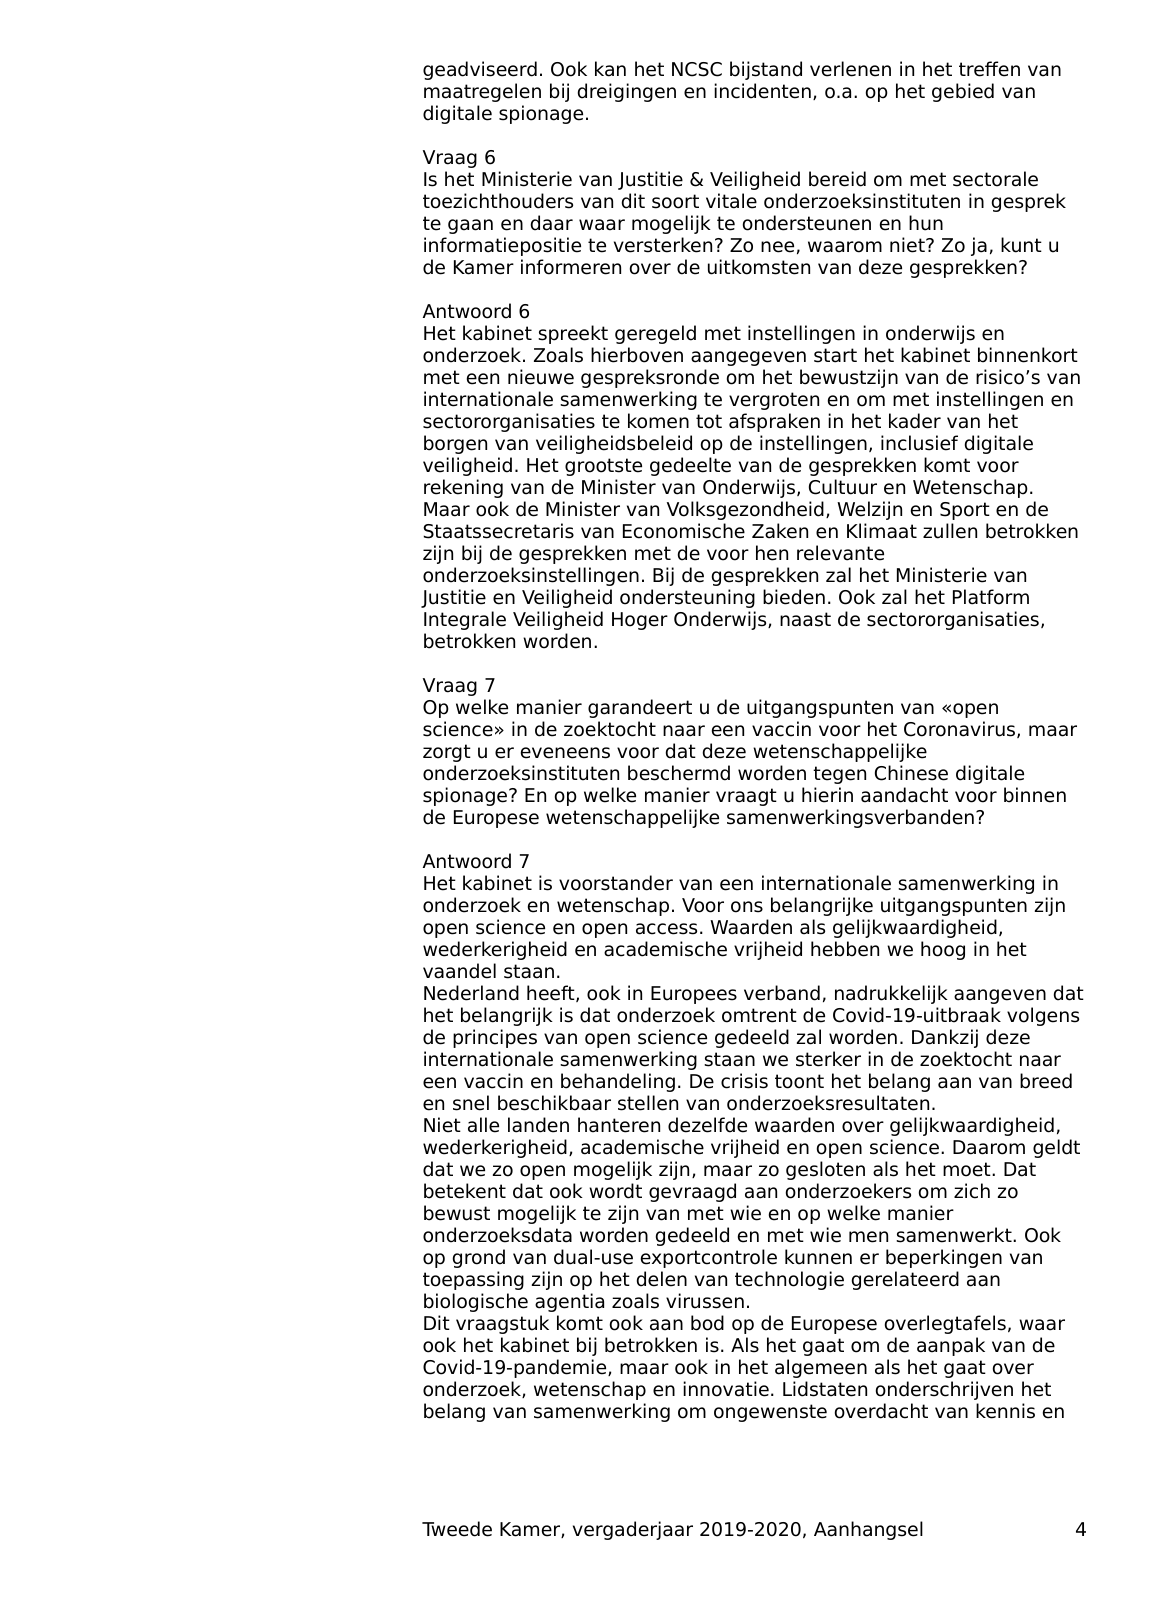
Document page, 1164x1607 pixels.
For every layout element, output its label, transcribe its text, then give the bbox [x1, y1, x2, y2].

text Vraag 6 [422, 147, 1087, 169]
text Vraag 7 [422, 675, 1087, 697]
text geadviseerd. Ook kan het NCSC bijstand verlenen in het treffen van maatregelen bij dreigingen en incidenten, o.a. op het gebied van digitale spionage. [422, 59, 1087, 125]
text Niet alle landen hanteren dezelfde waarden over gelijkwaardigheid, wederkerigheid, academische vrijheid en open science. Daarom geldt dat we zo open mogelijk zijn, maar zo gesloten als het moet. Dat betekent dat ook wordt gevraagd aan onderzoekers om zich zo bewust mogelijk te zijn van met wie en op welke manier onderzoeksdata worden gedeeld en met wie men samenwerkt. Ook op grond van dual-use exportcontrole kunnen er beperkingen van toepassing zijn op het delen van technologie gerelateerd aan biologische agentia zoals virussen. [422, 1115, 1087, 1313]
text Is het Ministerie van Justitie & Veiligheid bereid om met sectorale toezichthouders van dit soort vitale onderzoeksinstituten in gesprek te gaan en daar waar mogelijk te ondersteunen en hun informatiepositie te versterken? Zo nee, waarom niet? Zo ja, kunt u de Kamer informeren over de uitkomsten van deze gesprekken? [422, 169, 1087, 279]
text Nederland heeft, ook in Europees verband, nadrukkelijk aangeven dat het belangrijk is dat onderzoek omtrent de Covid-19-uitbraak volgens de principes van open science gedeeld zal worden. Dankzij deze internationale samenwerking staan we sterker in de zoektocht naar een vaccin en behandeling. De crisis toont het belang aan van breed en snel beschikbaar stellen van onderzoeksresultaten. [422, 983, 1087, 1115]
text Antwoord 6 [422, 301, 1087, 323]
text Het kabinet spreekt geregeld met instellingen in onderwijs en onderzoek. Zoals hierboven aangegeven start het kabinet binnenkort met een nieuwe gespreksronde om het bewustzijn van de risico’s van internationale samenwerking te vergroten en om met instellingen en sectororganisaties te komen tot afspraken in het kader van het borgen van veiligheidsbeleid op de instellingen, inclusief digitale veiligheid. Het grootste gedeelte van de gesprekken komt voor rekening van de Minister van Onderwijs, Cultuur en Wetenschap. Maar ook de Minister van Volksgezondheid, Welzijn en Sport en de Staatssecretaris van Economische Zaken en Klimaat zullen betrokken zijn bij de gesprekken met de voor hen relevante onderzoeksinstellingen. Bij de gesprekken zal het Ministerie van Justitie en Veiligheid ondersteuning bieden. Ook zal het Platform Integrale Veiligheid Hoger Onderwijs, naast de sectororganisaties, betrokken worden. [422, 323, 1087, 653]
text Dit vraagstuk komt ook aan bod op de Europese overlegtafels, waar ook het kabinet bij betrokken is. Als het gaat om de aanpak van de Covid-19-pandemie, maar ook in het algemeen als het gaat over onderzoek, wetenschap en innovatie. Lidstaten onderschrijven het belang van samenwerking om ongewenste overdacht van kennis en [422, 1313, 1087, 1423]
text Het kabinet is voorstander van een internationale samenwerking in onderzoek en wetenschap. Voor ons belangrijke uitgangspunten zijn open science en open access. Waarden als gelijkwaardigheid, wederkerigheid en academische vrijheid hebben we hoog in het vaandel staan. [422, 873, 1087, 983]
text Antwoord 7 [422, 851, 1087, 873]
text Op welke manier garandeert u de uitgangspunten van «open science» in de zoektocht naar een vaccin voor het Coronavirus, maar zorgt u er eveneens voor dat deze wetenschappelijke onderzoeksinstituten beschermd worden tegen Chinese digitale spionage? En op welke manier vraagt u hierin aandacht voor binnen de Europese wetenschappelijke samenwerkingsverbanden? [422, 697, 1087, 829]
